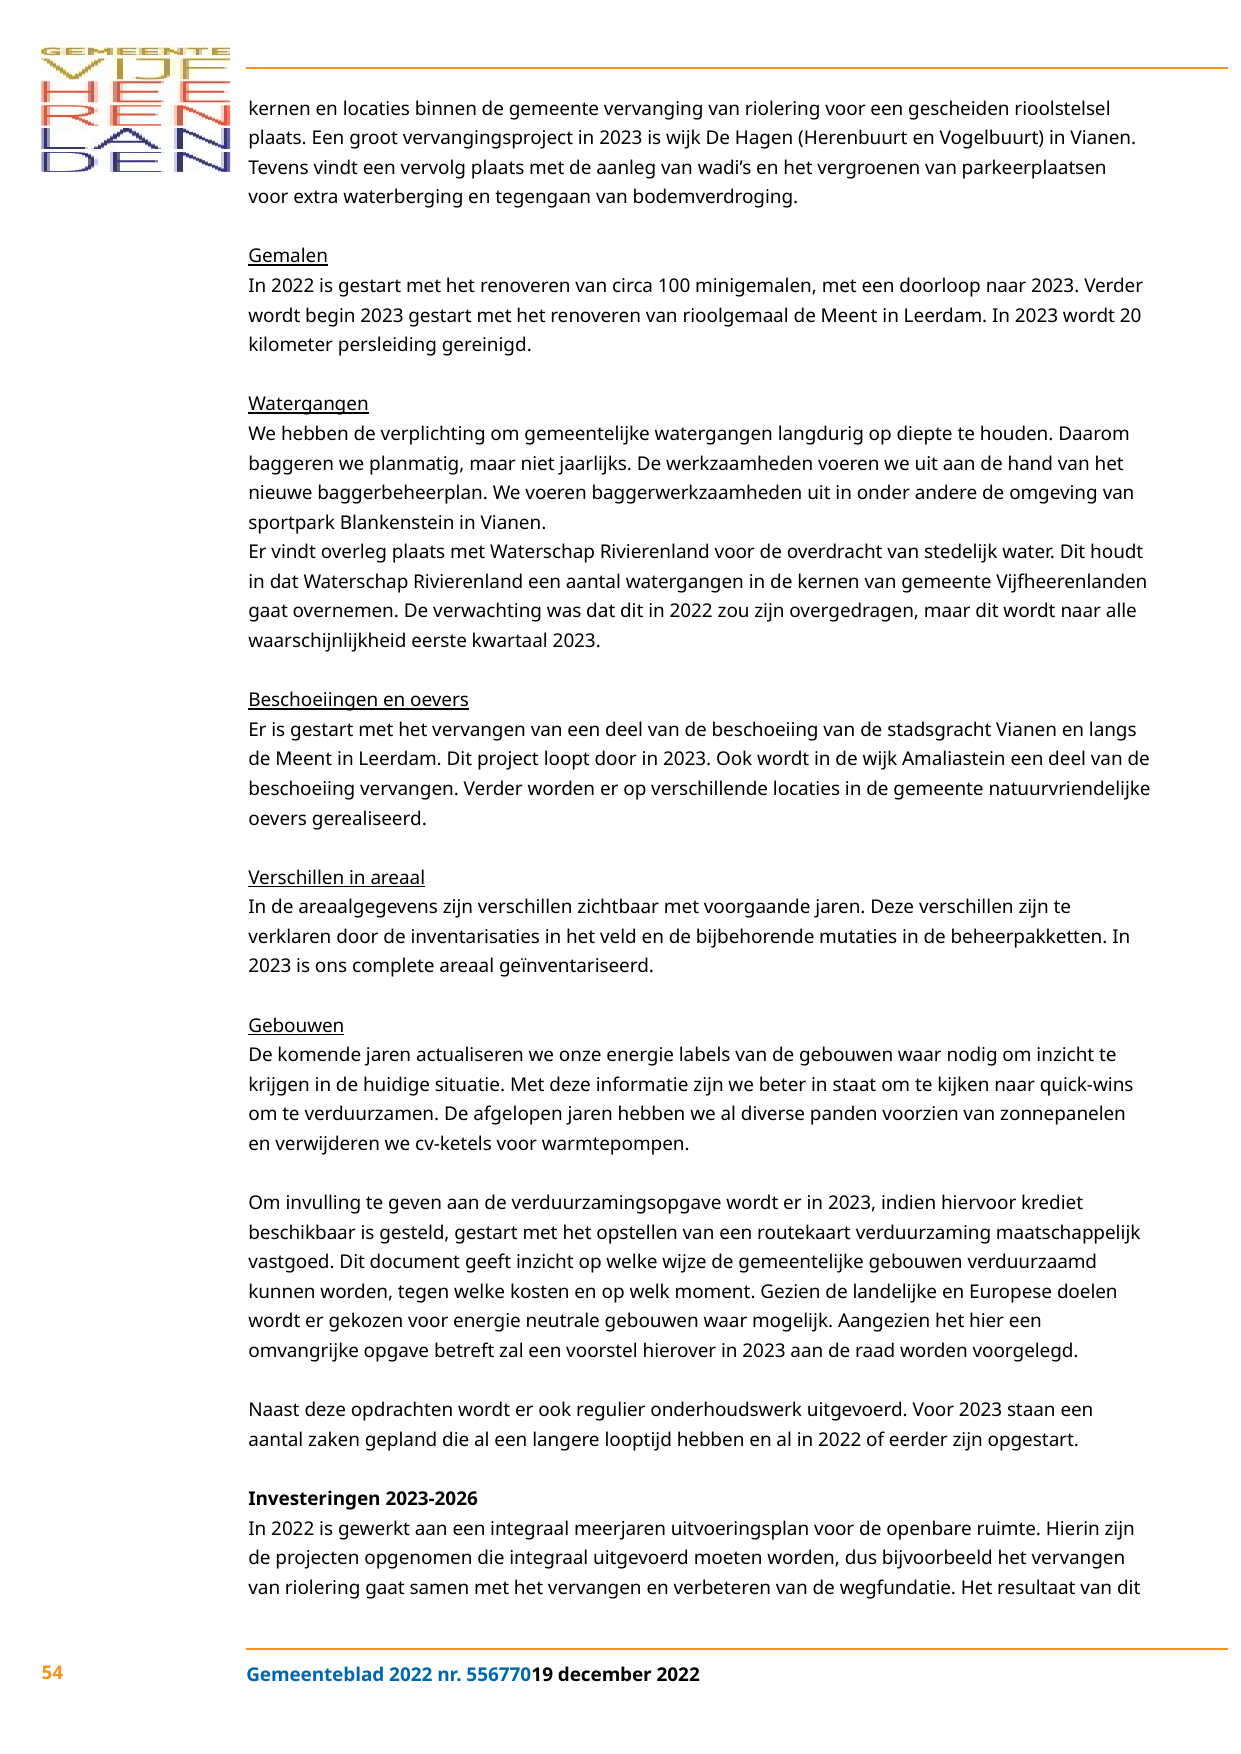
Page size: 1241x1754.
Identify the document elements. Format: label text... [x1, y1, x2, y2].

picture [41, 47, 231, 172]
text In 2022 is gewerkt aan een integraal meerjaren uitvoeringsplan voor de openbare ruimte. Hierin zijn de projecten opgenomen die integraal uitgevoerd moeten worden, dus bijvoorbeeld het vervangen van riolering gaat samen met het vervangen en verbeteren van de wegfundatie. Het resultaat van dit [248, 1515, 1152, 1600]
text We hebben de verplichting om gemeentelijke watergangen langdurig op diepte te houden. Daarom baggeren we planmatig, maar niet jaarlijks. De werkzaamheden voeren we uit aan de hand van het nieuwe baggerbeheerplan. We voeren baggerwerkzaamheden uit in onder andere de omgeving van sportpark Blankenstein in Vianen. [248, 420, 1152, 535]
text Verschillen in areaal [248, 864, 1152, 890]
text De komende jaren actualiseren we onze energie labels van de gebouwen waar nodig om inzicht te krijgen in de huidige situatie. Met deze informatie zijn we beter in staat om te kijken naar quick-wins om te verduurzamen. De afgelopen jaren hebben we al diverse panden voorzien van zonnepanelen en verwijderen we cv-ketels voor warmtepompen. [248, 1041, 1152, 1156]
text Watergangen [248, 391, 1152, 416]
text Beschoeiingen en oevers [248, 686, 1152, 712]
text In 2022 is gestart met het renoveren van circa 100 minigemalen, met een doorloop naar 2023. Verder wordt begin 2023 gestart met het renoveren van rioolgemaal de Meent in Leerdam. In 2023 wordt 20 kilometer persleiding gereinigd. [248, 272, 1152, 357]
text Gebouwen [248, 1012, 1152, 1038]
text Er vindt overleg plaats met Waterschap Rivierenland voor de overdracht van stedelijk water. Dit houdt in dat Waterschap Rivierenland een aantal watergangen in de kernen van gemeente Vijfheerenlanden gaat overnemen. De verwachting was dat dit in 2022 zou zijn overgedragen, maar dit wordt naar alle waarschijnlijkheid eerste kwartaal 2023. [248, 538, 1152, 653]
text Investeringen 2023-2026 [248, 1485, 1152, 1511]
text In de areaalgegevens zijn verschillen zichtbaar met voorgaande jaren. Deze verschillen zijn te verklaren door de inventarisaties in het veld en de bijbehorende mutaties in de beheerpakketten. In 2023 is ons complete areaal geïnventariseerd. [248, 893, 1152, 978]
text Er is gestart met het vervangen van een deel van de beschoeiing van de stadsgracht Vianen en langs de Meent in Leerdam. Dit project loopt door in 2023. Ook wordt in de wijk Amaliastein een deel van de beschoeiing vervangen. Verder worden er op verschillende locaties in de gemeente natuurvriendelijke oevers gerealiseerd. [248, 716, 1152, 831]
text Gemalen [248, 243, 1152, 268]
text Om invulling te geven aan de verduurzamingsopgave wordt er in 2023, indien hiervoor krediet beschikbaar is gesteld, gestart met het opstellen van een routekaart verduurzaming maatschappelijk vastgoed. Dit document geeft inzicht op welke wijze de gemeentelijke gebouwen verduurzaamd kunnen worden, tegen welke kosten en op welk moment. Gezien de landelijke en Europese doelen wordt er gekozen voor energie neutrale gebouwen waar mogelijk. Aangezien het hier een omvangrijke opgave betreft zal een voorstel hierover in 2023 aan de raad worden voorgelegd. [248, 1189, 1152, 1363]
text Naast deze opdrachten wordt er ook regulier onderhoudswerk uitgevoerd. Voor 2023 staan een aantal zaken gepland die al een langere looptijd hebben en al in 2022 of eerder zijn opgestart. [248, 1396, 1152, 1452]
text kernen en locaties binnen de gemeente vervanging van riolering voor een gescheiden rioolstelsel plaats. Een groot vervangingsproject in 2023 is wijk De Hagen (Herenbuurt en Vogelbuurt) in Vianen. Tevens vindt een vervolg plaats met de aanleg van wadi’s en het vergroenen van parkeerplaatsen voor extra waterberging en tegengaan van bodemverdroging. [248, 95, 1152, 209]
